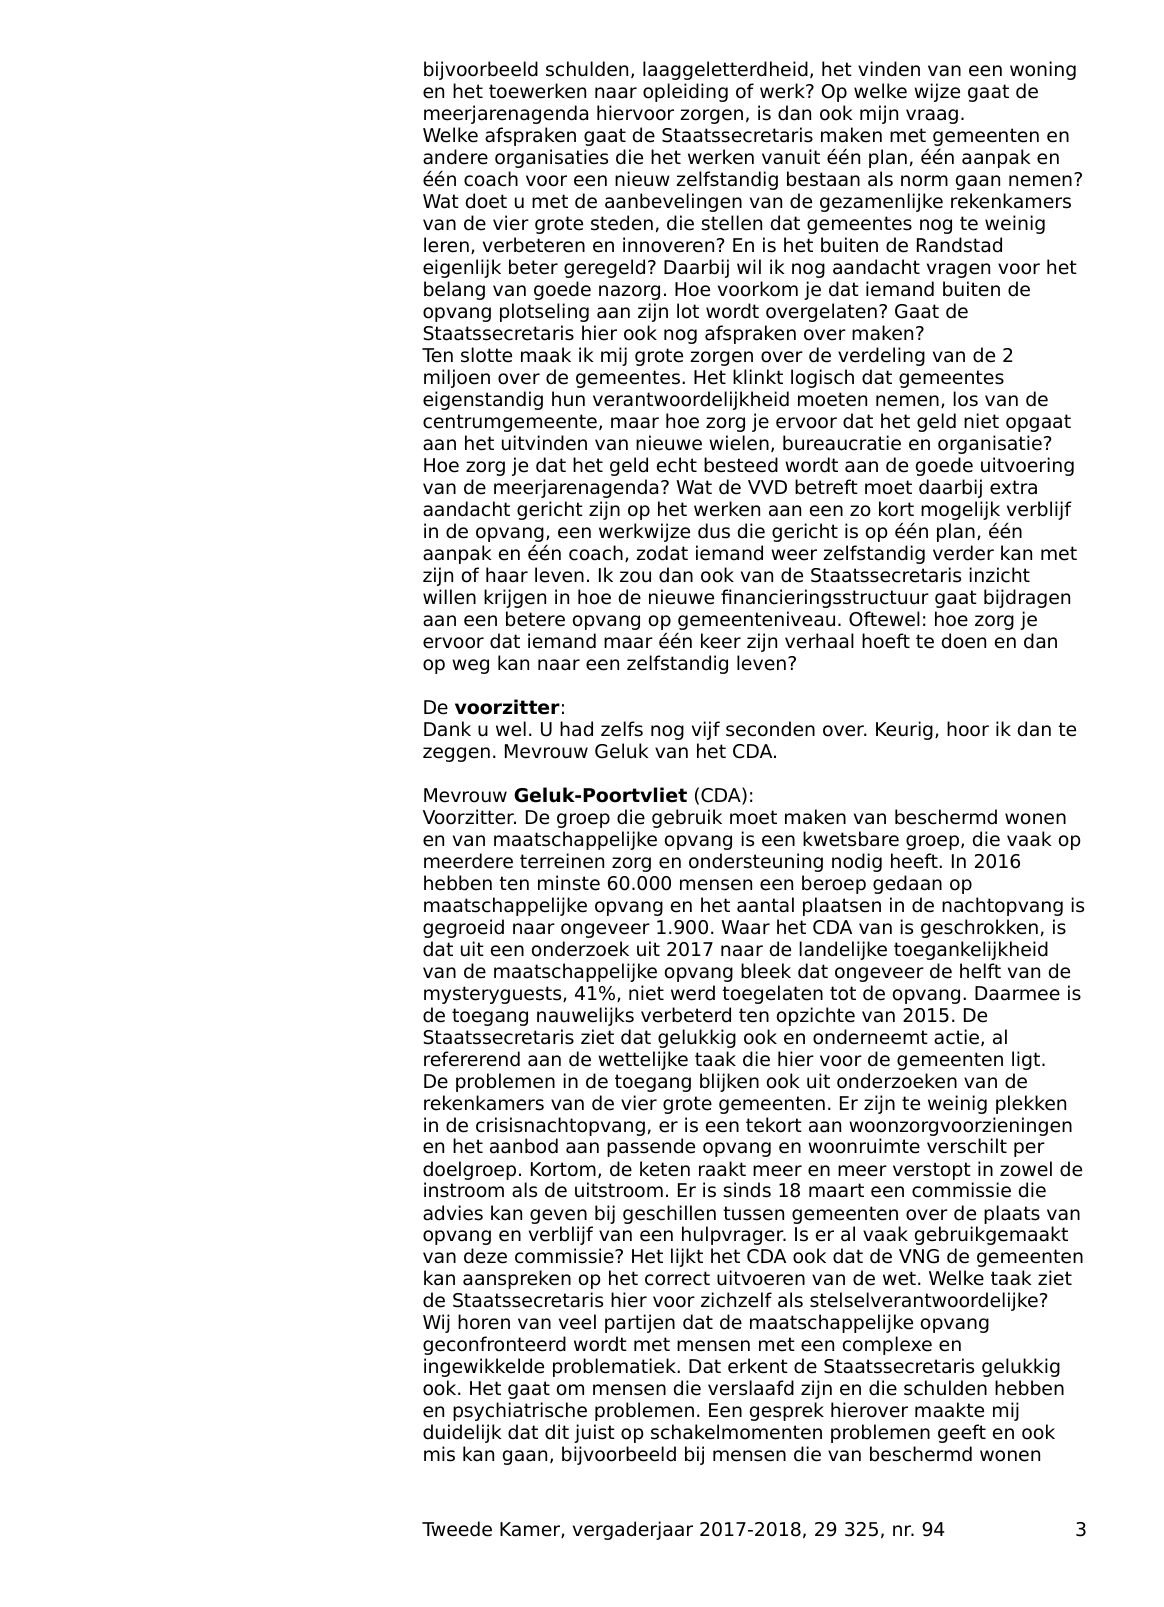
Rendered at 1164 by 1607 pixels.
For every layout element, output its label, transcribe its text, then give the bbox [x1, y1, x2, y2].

text Welke afspraken gaat de Staatssecretaris maken met gemeenten en andere organisaties die het werken vanuit één plan, één aanpak en één coach voor een nieuw zelfstandig bestaan als norm gaan nemen? Wat doet u met de aanbevelingen van de gezamenlijke rekenkamers van de vier grote steden, die stellen dat gemeentes nog te weinig leren, verbeteren en innoveren? En is het buiten de Randstad eigenlijk beter geregeld? Daarbij wil ik nog aandacht vragen voor het belang van goede nazorg. Hoe voorkom je dat iemand buiten de opvang plotseling aan zijn lot wordt overgelaten? Gaat de Staatssecretaris hier ook nog afspraken over maken? [422, 125, 1087, 345]
text Wij horen van veel partijen dat de maatschappelijke opvang geconfronteerd wordt met mensen met een complexe en ingewikkelde problematiek. Dat erkent de Staatssecretaris gelukkig ook. Het gaat om mensen die verslaafd zijn en die schulden hebben en psychiatrische problemen. Een gesprek hierover maakte mij duidelijk dat dit juist op schakelmomenten problemen geeft en ook mis kan gaan, bijvoorbeeld bij mensen die van beschermd wonen [422, 1312, 1087, 1466]
text Dank u wel. U had zelfs nog vijf seconden over. Keurig, hoor ik dan te zeggen. Mevrouw Geluk van het CDA. [422, 719, 1087, 763]
text De problemen in de toegang blijken ook uit onderzoeken van de rekenkamers van de vier grote gemeenten. Er zijn te weinig plekken in de crisisnachtopvang, er is een tekort aan woonzorgvoorzieningen en het aanbod aan passende opvang en woonruimte verschilt per doelgroep. Kortom, de keten raakt meer en meer verstopt in zowel de instroom als de uitstroom. Er is sinds 18 maart een commissie die advies kan geven bij geschillen tussen gemeenten over de plaats van opvang en verblijf van een hulpvrager. Is er al vaak gebruikgemaakt van deze commissie? Het lijkt het CDA ook dat de VNG de gemeenten kan aanspreken op het correct uitvoeren van de wet. Welke taak ziet de Staatssecretaris hier voor zichzelf als stelselverantwoordelijke? [422, 1071, 1087, 1312]
text Voorzitter. De groep die gebruik moet maken van beschermd wonen en van maatschappelijke opvang is een kwetsbare groep, die vaak op meerdere terreinen zorg en ondersteuning nodig heeft. In 2016 hebben ten minste 60.000 mensen een beroep gedaan op maatschappelijke opvang en het aantal plaatsen in de nachtopvang is gegroeid naar ongeveer 1.900. Waar het CDA van is geschrokken, is dat uit een onderzoek uit 2017 naar de landelijke toegankelijkheid van de maatschappelijke opvang bleek dat ongeveer de helft van de mysteryguests, 41%, niet werd toegelaten tot de opvang. Daarmee is de toegang nauwelijks verbeterd ten opzichte van 2015. De Staatssecretaris ziet dat gelukkig ook en onderneemt actie, al refererend aan de wettelijke taak die hier voor de gemeenten ligt. [422, 807, 1087, 1071]
text Mevrouw Geluk-Poortvliet (CDA): [422, 785, 1087, 807]
text De voorzitter: [422, 697, 1087, 719]
text bijvoorbeeld schulden, laaggeletterdheid, het vinden van een woning en het toewerken naar opleiding of werk? Op welke wijze gaat de meerjarenagenda hiervoor zorgen, is dan ook mijn vraag. [422, 59, 1087, 125]
text Ten slotte maak ik mij grote zorgen over de verdeling van de 2 miljoen over de gemeentes. Het klinkt logisch dat gemeentes eigenstandig hun verantwoordelijkheid moeten nemen, los van de centrumgemeente, maar hoe zorg je ervoor dat het geld niet opgaat aan het uitvinden van nieuwe wielen, bureaucratie en organisatie? Hoe zorg je dat het geld echt besteed wordt aan de goede uitvoering van de meerjarenagenda? Wat de VVD betreft moet daarbij extra aandacht gericht zijn op het werken aan een zo kort mogelijk verblijf in de opvang, een werkwijze dus die gericht is op één plan, één aanpak en één coach, zodat iemand weer zelfstandig verder kan met zijn of haar leven. Ik zou dan ook van de Staatssecretaris inzicht willen krijgen in hoe de nieuwe financieringsstructuur gaat bijdragen aan een betere opvang op gemeenteniveau. Oftewel: hoe zorg je ervoor dat iemand maar één keer zijn verhaal hoeft te doen en dan op weg kan naar een zelfstandig leven? [422, 345, 1087, 674]
